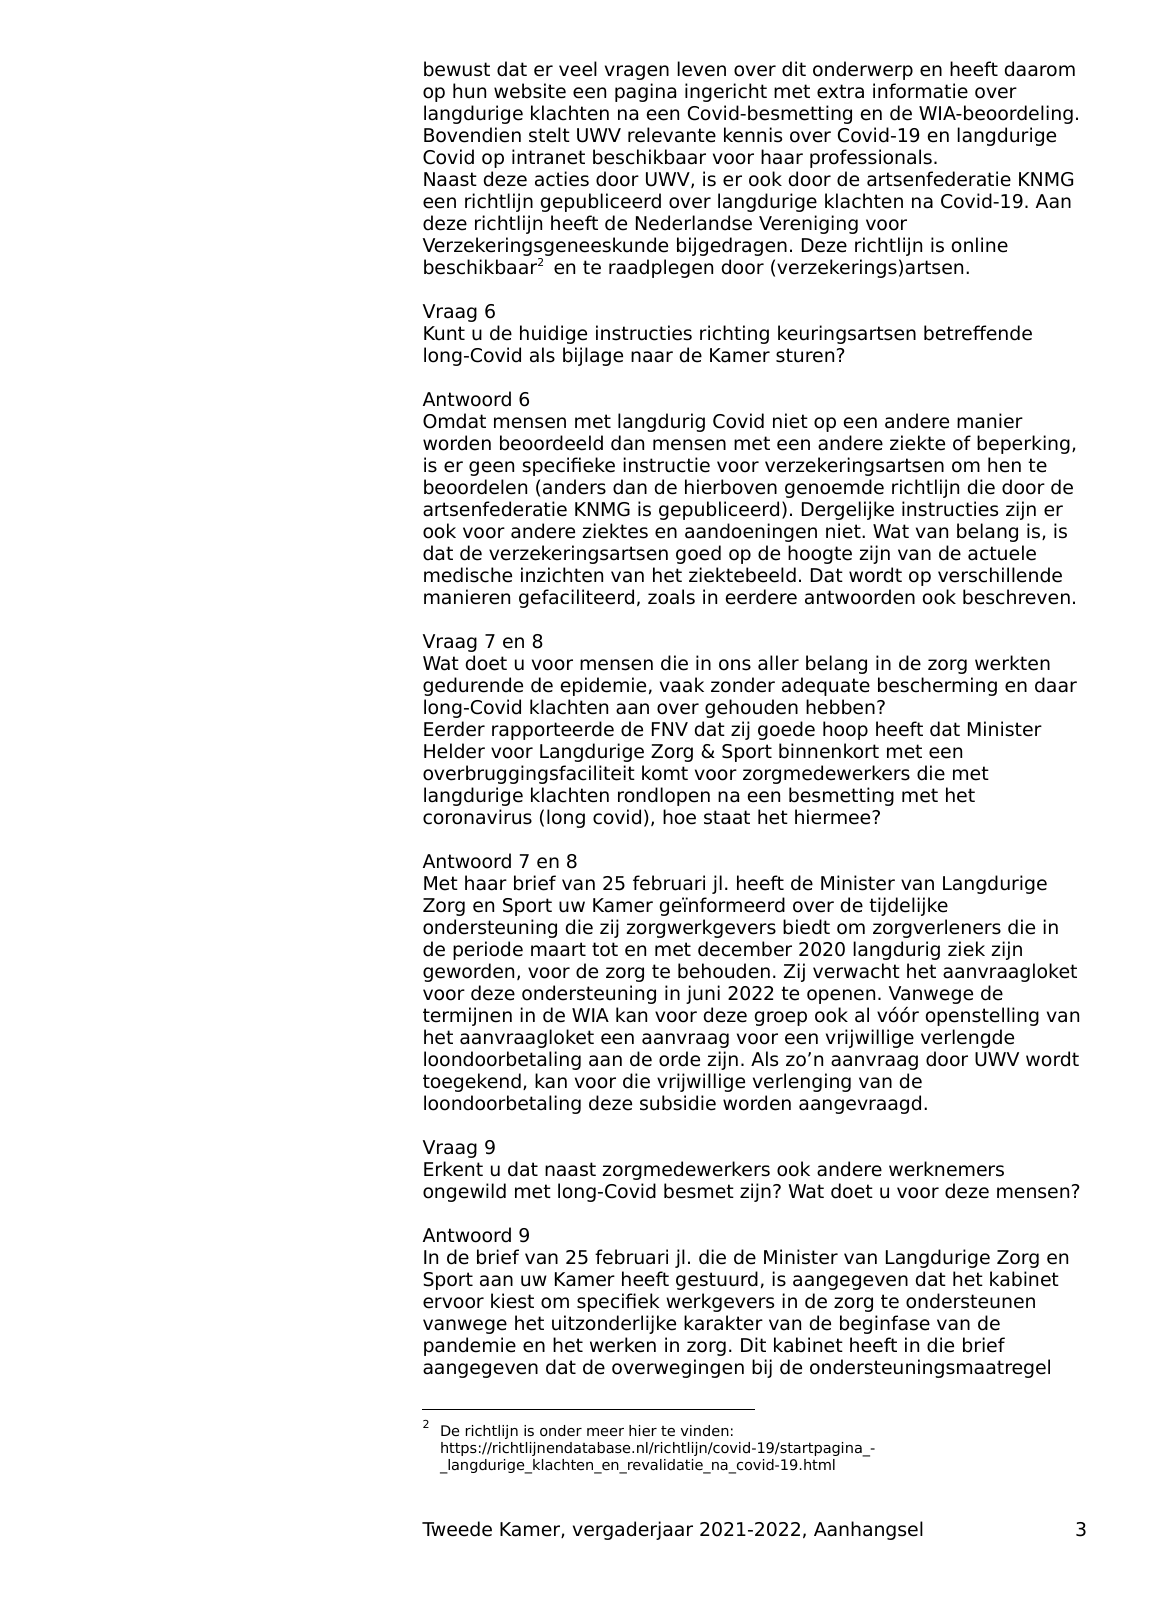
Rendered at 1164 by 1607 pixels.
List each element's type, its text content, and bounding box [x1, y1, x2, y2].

text Vraag 6 [422, 301, 1087, 323]
text Antwoord 9 [422, 1225, 1087, 1247]
text Eerder rapporteerde de FNV dat zij goede hoop heeft dat Minister Helder voor Langdurige Zorg & Sport binnenkort met een overbruggingsfaciliteit komt voor zorgmedewerkers die met langdurige klachten rondlopen na een besmetting met het coronavirus (long covid), hoe staat het hiermee? [422, 719, 1087, 829]
text Omdat mensen met langdurig Covid niet op een andere manier worden beoordeeld dan mensen met een andere ziekte of beperking, is er geen specifieke instructie voor verzekeringsartsen om hen te beoordelen (anders dan de hierboven genoemde richtlijn die door de artsenfederatie KNMG is gepubliceerd). Dergelijke instructies zijn er ook voor andere ziektes en aandoeningen niet. Wat van belang is, is dat de verzekeringsartsen goed op de hoogte zijn van de actuele medische inzichten van het ziektebeeld. Dat wordt op verschillende manieren gefaciliteerd, zoals in eerdere antwoorden ook beschreven. [422, 411, 1087, 609]
text Erkent u dat naast zorgmedewerkers ook andere werknemers ongewild met long-Covid besmet zijn? Wat doet u voor deze mensen? [422, 1159, 1087, 1203]
text De richtlijn is onder meer hier te vinden: https://richtlijnendatabase.nl/richtlijn/covid-19/startpagina_-_langdurige_klachten_en_revalidatie_na_covid-19.html [422, 1418, 1087, 1474]
text Met haar brief van 25 februari jl. heeft de Minister van Langdurige Zorg en Sport uw Kamer geïnformeerd over de tijdelijke ondersteuning die zij zorgwerkgevers biedt om zorgverleners die in de periode maart tot en met december 2020 langdurig ziek zijn geworden, voor de zorg te behouden. Zij verwacht het aanvraagloket voor deze ondersteuning in juni 2022 te openen. Vanwege de termijnen in de WIA kan voor deze groep ook al vóór openstelling van het aanvraagloket een aanvraag voor een vrijwillige verlengde loondoorbetaling aan de orde zijn. Als zo’n aanvraag door UWV wordt toegekend, kan voor die vrijwillige verlenging van de loondoorbetaling deze subsidie worden aangevraagd. [422, 873, 1087, 1115]
text Vraag 9 [422, 1137, 1087, 1159]
text Wat doet u voor mensen die in ons aller belang in de zorg werkten gedurende de epidemie, vaak zonder adequate bescherming en daar long-Covid klachten aan over gehouden hebben? [422, 653, 1087, 719]
text In de brief van 25 februari jl. die de Minister van Langdurige Zorg en Sport aan uw Kamer heeft gestuurd, is aangegeven dat het kabinet ervoor kiest om specifiek werkgevers in de zorg te ondersteunen vanwege het uitzonderlijke karakter van de beginfase van de pandemie en het werken in zorg. Dit kabinet heeft in die brief aangegeven dat de overwegingen bij de ondersteuningsmaatregel [422, 1247, 1087, 1379]
text Naast deze acties door UWV, is er ook door de artsenfederatie KNMG een richtlijn gepubliceerd over langdurige klachten na Covid-19. Aan deze richtlijn heeft de Nederlandse Vereniging voor Verzekeringsgeneeskunde bijgedragen. Deze richtlijn is online beschikbaar en te raadplegen door (verzekerings)artsen. [422, 169, 1087, 279]
text Antwoord 6 [422, 389, 1087, 411]
text bewust dat er veel vragen leven over dit onderwerp en heeft daarom op hun website een pagina ingericht met extra informatie over langdurige klachten na een Covid-besmetting en de WIA-beoordeling. Bovendien stelt UWV relevante kennis over Covid-19 en langdurige Covid op intranet beschikbaar voor haar professionals. [422, 59, 1087, 169]
text Kunt u de huidige instructies richting keuringsartsen betreffende long-Covid als bijlage naar de Kamer sturen? [422, 323, 1087, 367]
text Antwoord 7 en 8 [422, 851, 1087, 873]
text Vraag 7 en 8 [422, 631, 1087, 653]
